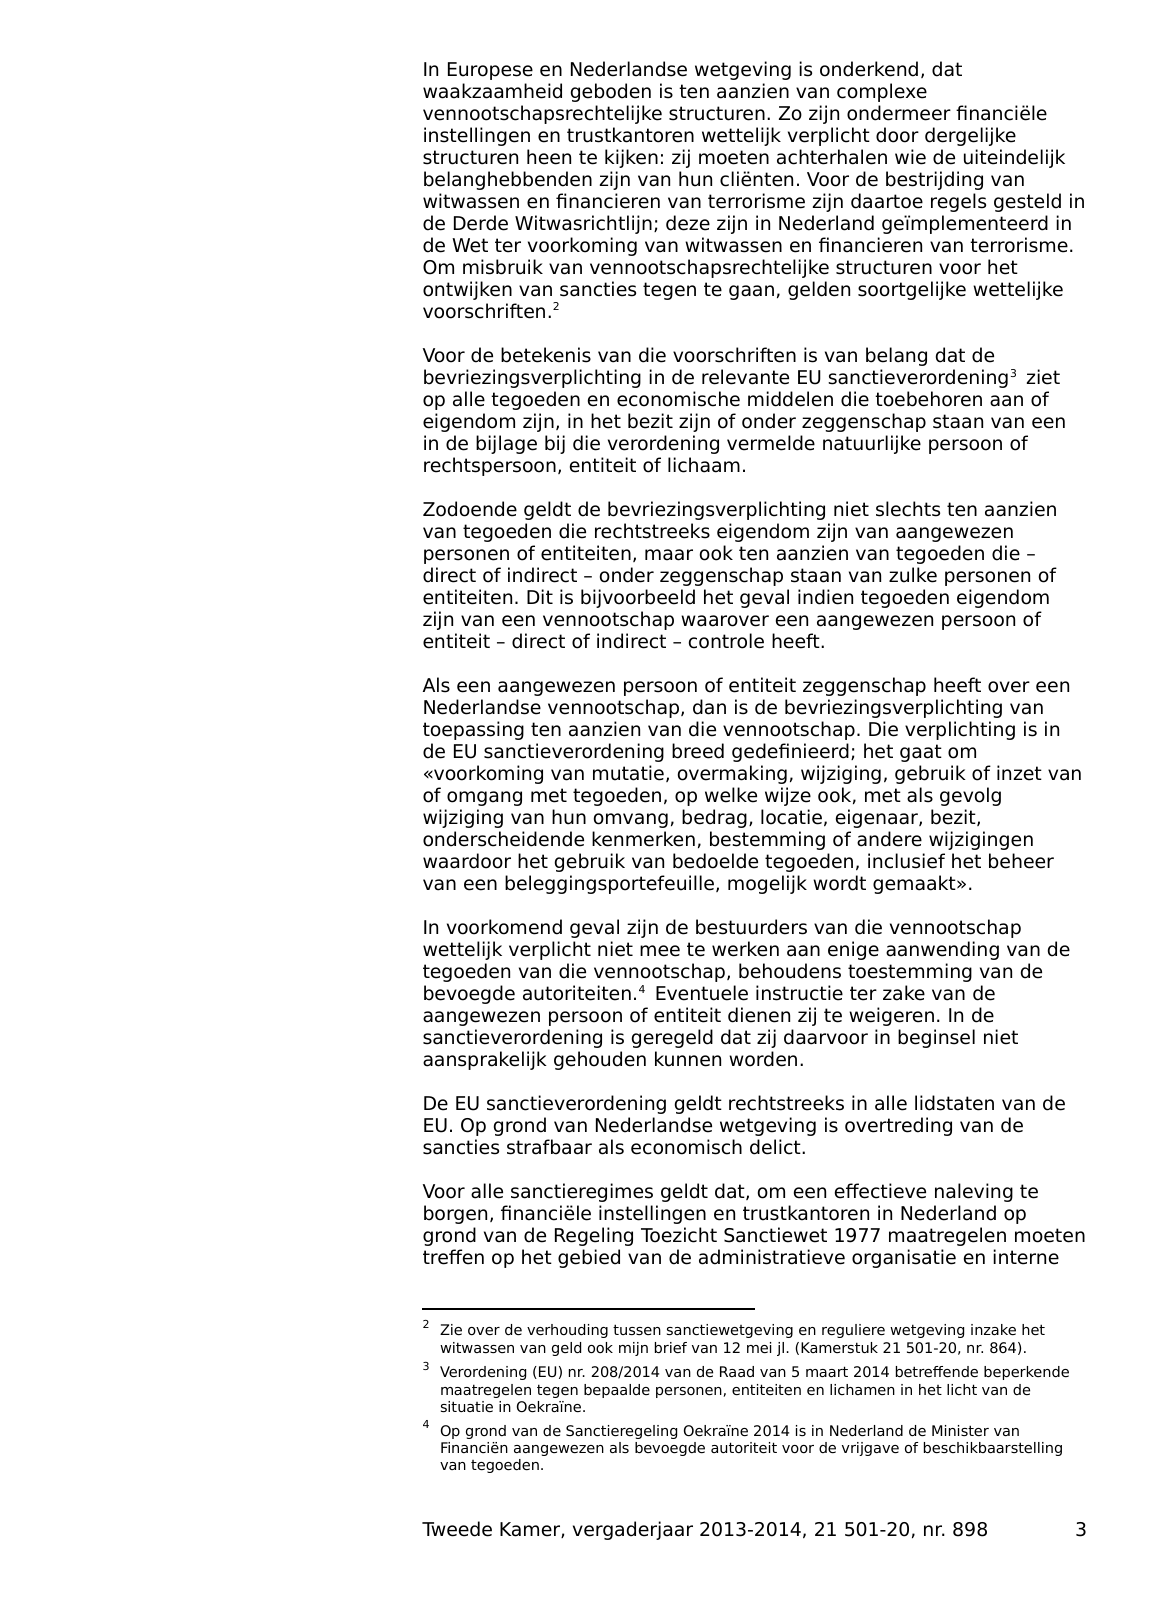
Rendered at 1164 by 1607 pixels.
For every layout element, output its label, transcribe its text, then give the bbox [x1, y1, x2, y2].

text Op grond van de Sanctieregeling Oekraïne 2014 is in Nederland de Minister van Financiën aangewezen als bevoegde autoriteit voor de vrijgave of beschikbaarstelling van tegoeden. [422, 1418, 1087, 1474]
text In voorkomend geval zijn de bestuurders van die vennootschap wettelijk verplicht niet mee te werken aan enige aanwending van de tegoeden van die vennootschap, behoudens toestemming van de bevoegde autoriteiten. Eventuele instructie ter zake van de aangewezen persoon of entiteit dienen zij te weigeren. In de sanctieverordening is geregeld dat zij daarvoor in beginsel niet aansprakelijk gehouden kunnen worden. [422, 917, 1087, 1071]
text De EU sanctieverordening geldt rechtstreeks in alle lidstaten van de EU. Op grond van Nederlandse wetgeving is overtreding van de sancties strafbaar als economisch delict. [422, 1093, 1087, 1159]
text In Europese en Nederlandse wetgeving is onderkend, dat waakzaamheid geboden is ten aanzien van complexe vennootschapsrechtelijke structuren. Zo zijn ondermeer financiële instellingen en trustkantoren wettelijk verplicht door dergelijke structuren heen te kijken: zij moeten achterhalen wie de uiteindelijk belanghebbenden zijn van hun cliënten. Voor de bestrijding van witwassen en financieren van terrorisme zijn daartoe regels gesteld in de Derde Witwasrichtlijn; deze zijn in Nederland geïmplementeerd in de Wet ter voorkoming van witwassen en financieren van terrorisme. Om misbruik van vennootschapsrechtelijke structuren voor het ontwijken van sancties tegen te gaan, gelden soortgelijke wettelijke voorschriften. [422, 59, 1087, 323]
text Zie over de verhouding tussen sanctiewetgeving en reguliere wetgeving inzake het witwassen van geld ook mijn brief van 12 mei jl. (Kamerstuk 21 501-20, nr. 864). [422, 1318, 1087, 1357]
text Als een aangewezen persoon of entiteit zeggenschap heeft over een Nederlandse vennootschap, dan is de bevriezingsverplichting van toepassing ten aanzien van die vennootschap. Die verplichting is in de EU sanctieverordening breed gedefinieerd; het gaat om «voorkoming van mutatie, overmaking, wijziging, gebruik of inzet van of omgang met tegoeden, op welke wijze ook, met als gevolg wijziging van hun omvang, bedrag, locatie, eigenaar, bezit, onderscheidende kenmerken, bestemming of andere wijzigingen waardoor het gebruik van bedoelde tegoeden, inclusief het beheer van een beleggingsportefeuille, mogelijk wordt gemaakt». [422, 675, 1087, 895]
text Voor de betekenis van die voorschriften is van belang dat de bevriezingsverplichting in de relevante EU sanctieverordening ziet op alle tegoeden en economische middelen die toebehoren aan of eigendom zijn, in het bezit zijn of onder zeggenschap staan van een in de bijlage bij die verordening vermelde natuurlijke persoon of rechtspersoon, entiteit of lichaam. [422, 345, 1087, 477]
text Verordening (EU) nr. 208/2014 van de Raad van 5 maart 2014 betreffende beperkende maatregelen tegen bepaalde personen, entiteiten en lichamen in het licht van de situatie in Oekraïne. [422, 1360, 1087, 1416]
text Voor alle sanctieregimes geldt dat, om een effectieve naleving te borgen, financiële instellingen en trustkantoren in Nederland op grond van de Regeling Toezicht Sanctiewet 1977 maatregelen moeten treffen op het gebied van de administratieve organisatie en interne [422, 1181, 1087, 1269]
text Zodoende geldt de bevriezingsverplichting niet slechts ten aanzien van tegoeden die rechtstreeks eigendom zijn van aangewezen personen of entiteiten, maar ook ten aanzien van tegoeden die – direct of indirect – onder zeggenschap staan van zulke personen of entiteiten. Dit is bijvoorbeeld het geval indien tegoeden eigendom zijn van een vennootschap waarover een aangewezen persoon of entiteit – direct of indirect – controle heeft. [422, 499, 1087, 653]
